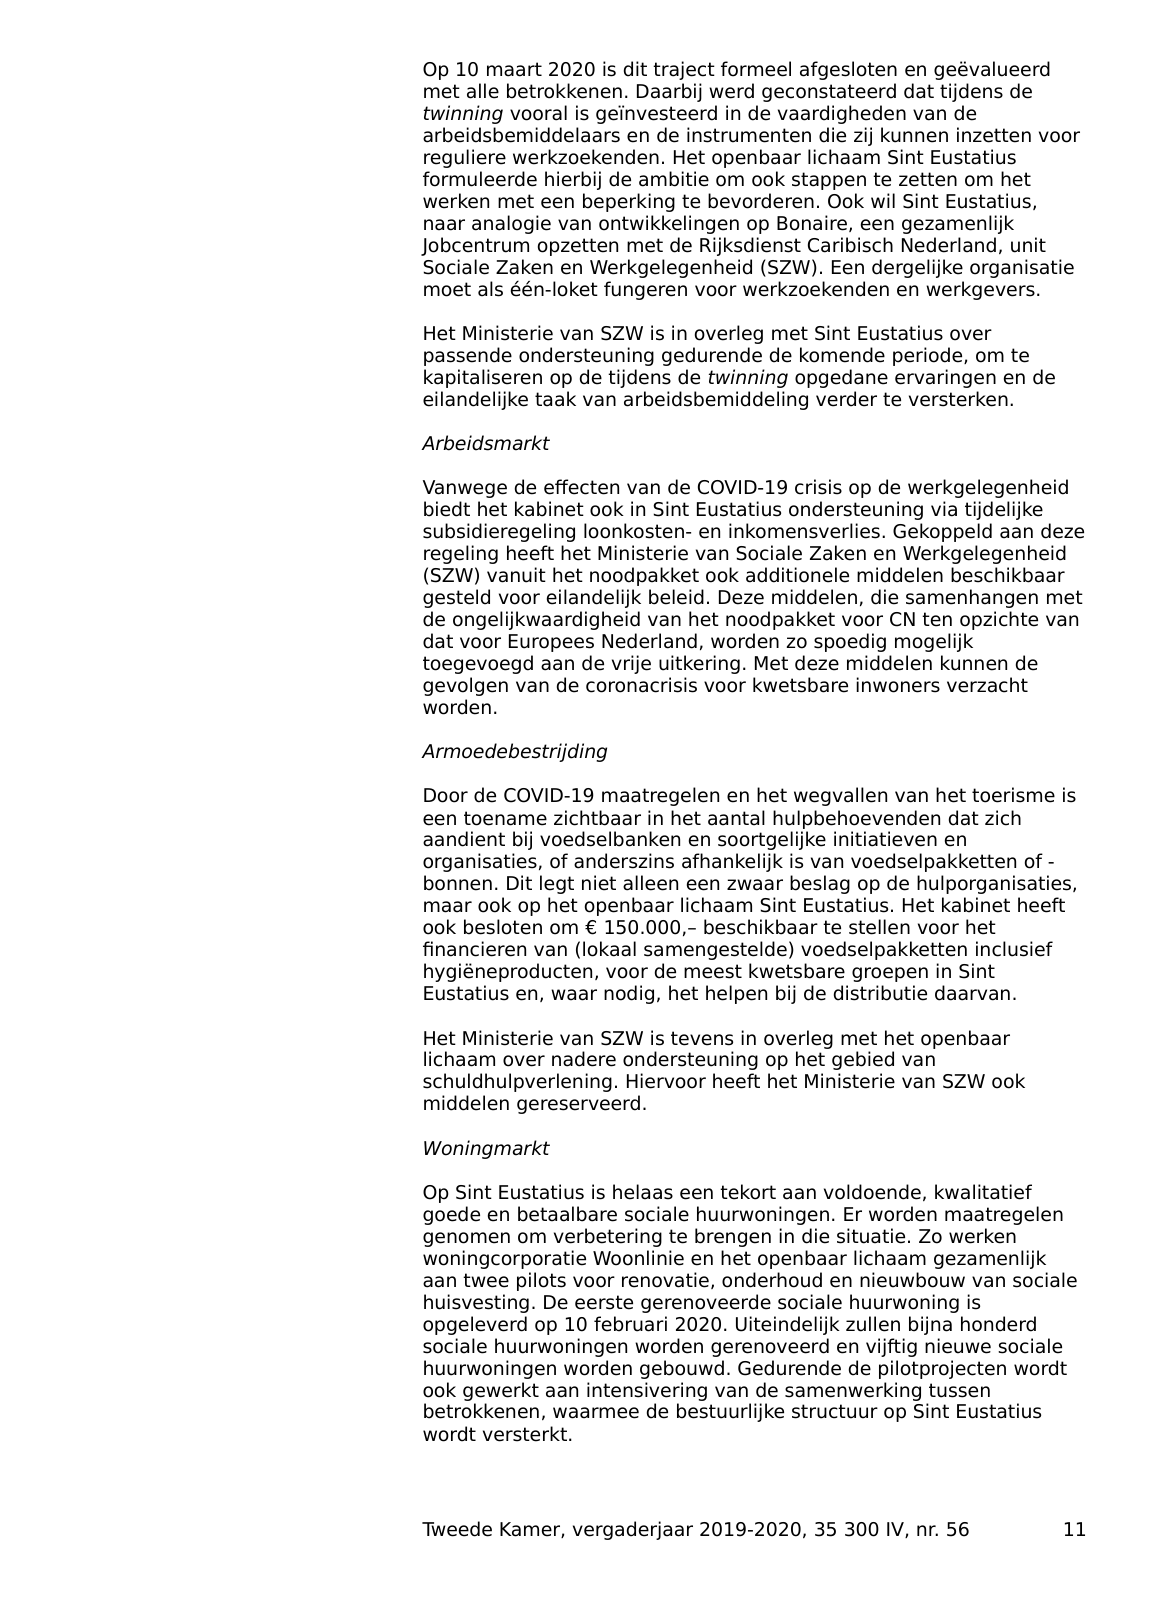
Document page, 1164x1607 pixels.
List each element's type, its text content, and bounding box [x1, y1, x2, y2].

subtitle Armoedebestrijding [422, 741, 1087, 763]
text Het Ministerie van SZW is in overleg met Sint Eustatius over passende ondersteuning gedurende de komende periode, om te kapitaliseren op de tijdens de twinning opgedane ervaringen en de eilandelijke taak van arbeidsbemiddeling verder te versterken. [422, 323, 1087, 411]
text Vanwege de effecten van de COVID-19 crisis op de werkgelegenheid biedt het kabinet ook in Sint Eustatius ondersteuning via tijdelijke subsidieregeling loonkosten- en inkomensverlies. Gekoppeld aan deze regeling heeft het Ministerie van Sociale Zaken en Werkgelegenheid (SZW) vanuit het noodpakket ook additionele middelen beschikbaar gesteld voor eilandelijk beleid. Deze middelen, die samenhangen met de ongelijkwaardigheid van het noodpakket voor CN ten opzichte van dat voor Europees Nederland, worden zo spoedig mogelijk toegevoegd aan de vrije uitkering. Met deze middelen kunnen de gevolgen van de coronacrisis voor kwetsbare inwoners verzacht worden. [422, 477, 1087, 719]
text Het Ministerie van SZW is tevens in overleg met het openbaar lichaam over nadere ondersteuning op het gebied van schuldhulpverlening. Hiervoor heeft het Ministerie van SZW ook middelen gereserveerd. [422, 1027, 1087, 1115]
text Op Sint Eustatius is helaas een tekort aan voldoende, kwalitatief goede en betaalbare sociale huurwoningen. Er worden maatregelen genomen om verbetering te brengen in die situatie. Zo werken woningcorporatie Woonlinie en het openbaar lichaam gezamenlijk aan twee pilots voor renovatie, onderhoud en nieuwbouw van sociale huisvesting. De eerste gerenoveerde sociale huurwoning is opgeleverd op 10 februari 2020. Uiteindelijk zullen bijna honderd sociale huurwoningen worden gerenoveerd en vijftig nieuwe sociale huurwoningen worden gebouwd. Gedurende de pilotprojecten wordt ook gewerkt aan intensivering van de samenwerking tussen betrokkenen, waarmee de bestuurlijke structuur op Sint Eustatius wordt versterkt. [422, 1182, 1087, 1445]
subtitle Woningmarkt [422, 1137, 1087, 1159]
subtitle Arbeidsmarkt [422, 433, 1087, 455]
text Op 10 maart 2020 is dit traject formeel afgesloten en geëvalueerd met alle betrokkenen. Daarbij werd geconstateerd dat tijdens de twinning vooral is geïnvesteerd in de vaardigheden van de arbeidsbemiddelaars en de instrumenten die zij kunnen inzetten voor reguliere werkzoekenden. Het openbaar lichaam Sint Eustatius formuleerde hierbij de ambitie om ook stappen te zetten om het werken met een beperking te bevorderen. Ook wil Sint Eustatius, naar analogie van ontwikkelingen op Bonaire, een gezamenlijk Jobcentrum opzetten met de Rijksdienst Caribisch Nederland, unit Sociale Zaken en Werkgelegenheid (SZW). Een dergelijke organisatie moet als één-loket fungeren voor werkzoekenden en werkgevers. [422, 59, 1087, 301]
text Door de COVID-19 maatregelen en het wegvallen van het toerisme is een toename zichtbaar in het aantal hulpbehoevenden dat zich aandient bij voedselbanken en soortgelijke initiatieven en organisaties, of anderszins afhankelijk is van voedselpakketten of -bonnen. Dit legt niet alleen een zwaar beslag op de hulporganisaties, maar ook op het openbaar lichaam Sint Eustatius. Het kabinet heeft ook besloten om € 150.000,– beschikbaar te stellen voor het financieren van (lokaal samengestelde) voedselpakketten inclusief hygiëneproducten, voor de meest kwetsbare groepen in Sint Eustatius en, waar nodig, het helpen bij de distributie daarvan. [422, 785, 1087, 1005]
